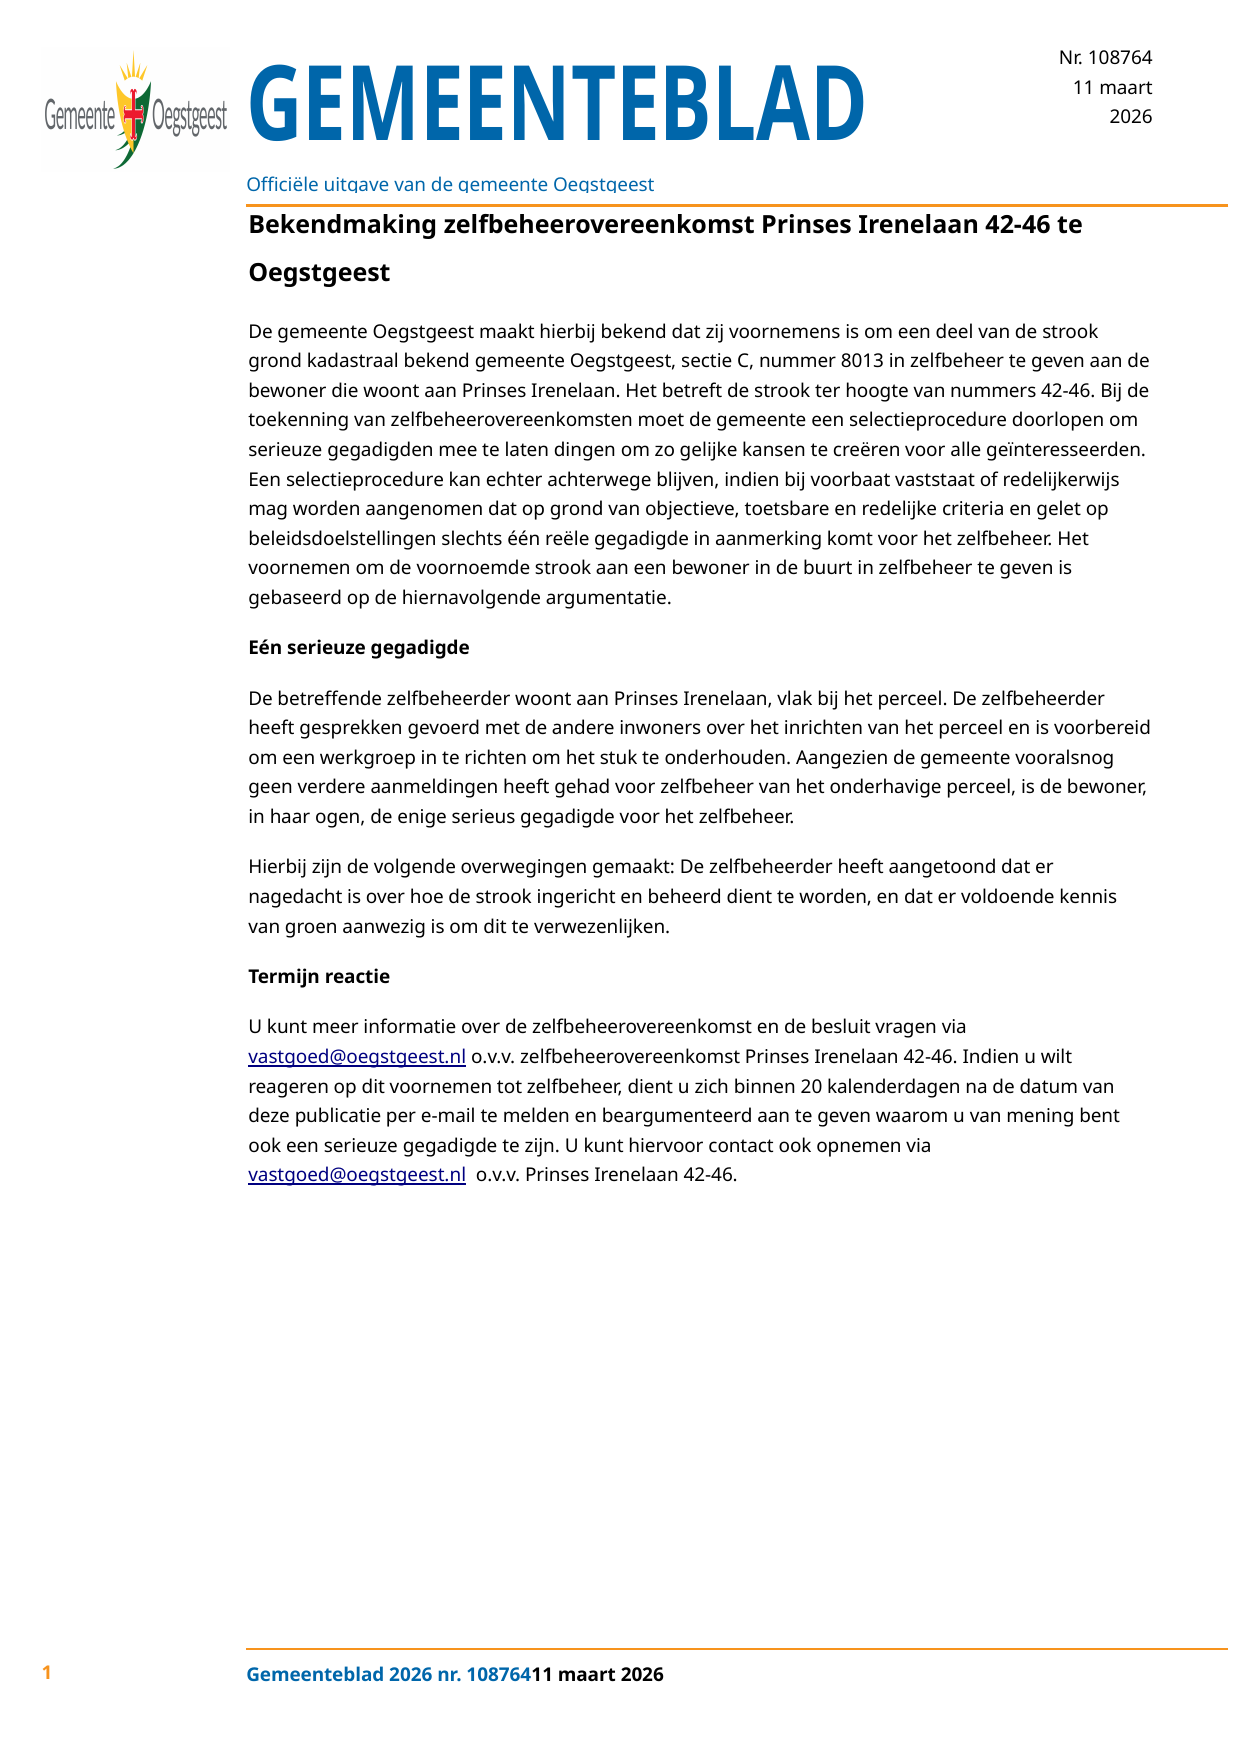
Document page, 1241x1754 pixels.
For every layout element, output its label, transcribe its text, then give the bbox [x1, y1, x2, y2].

picture [41, 47, 231, 172]
text Hierbij zijn de volgende overwegingen gemaakt: De zelfbeheerder heeft aangetoond dat er nagedacht is over hoe de strook ingericht en beheerd dient te worden, en dat er voldoende kennis van groen aanwezig is om dit te verwezenlijken. [248, 854, 1152, 939]
text U kunt meer informatie over de zelfbeheerovereenkomst en de besluit vragen via vastgoed@oegstgeest.nl o.v.v. zelfbeheerovereenkomst Prinses Irenelaan 42-46. Indien u wilt reageren op dit voornemen tot zelfbeheer, dient u zich binnen 20 kalenderdagen na de datum van deze publicatie per e-mail te melden en beargumenteerd aan te geven waarom u van mening bent ook een serieuze gegadigde te zijn. U kunt hiervoor contact ook opnemen via vastgoed@oegstgeest.nl o.v.v. Prinses Irenelaan 42-46. [248, 1014, 1152, 1187]
text De gemeente Oegstgeest maakt hierbij bekend dat zij voornemens is om een deel van de strook grond kadastraal bekend gemeente Oegstgeest, sectie C, nummer 8013 in zelfbeheer te geven aan de bewoner die woont aan Prinses Irenelaan. Het betreft de strook ter hoogte van nummers 42-46. Bij de toekenning van zelfbeheerovereenkomsten moet de gemeente een selectieprocedure doorlopen om serieuze gegadigden mee te laten dingen om zo gelijke kansen te creëren voor alle geïnteresseerden. Een selectieprocedure kan echter achterwege blijven, indien bij voorbaat vaststaat of redelijkerwijs mag worden aangenomen dat op grond van objectieve, toetsbare en redelijke criteria en gelet op beleidsdoelstellingen slechts één reële gegadigde in aanmerking komt voor het zelfbeheer. Het voornemen om de voornoemde strook aan een bewoner in de buurt in zelfbeheer te geven is gebaseerd op de hiernavolgende argumentatie. [248, 318, 1152, 610]
text De betreffende zelfbeheerder woont aan Prinses Irenelaan, vlak bij het perceel. De zelfbeheerder heeft gesprekken gevoerd met de andere inwoners over het inrichten van het perceel en is voorbereid om een werkgroep in te richten om het stuk te onderhouden. Aangezien de gemeente vooralsnog geen verdere aanmeldingen heeft gehad voor zelfbeheer van het onderhavige perceel, is de bewoner, in haar ogen, de enige serieus gegadigde voor het zelfbeheer. [248, 685, 1152, 829]
text Bekendmaking zelfbeheerovereenkomst Prinses Irenelaan 42-46 te Oegstgeest [248, 207, 1152, 288]
text Eén serieuze gegadigde [248, 634, 1152, 660]
text Termijn reactie [248, 963, 1152, 989]
